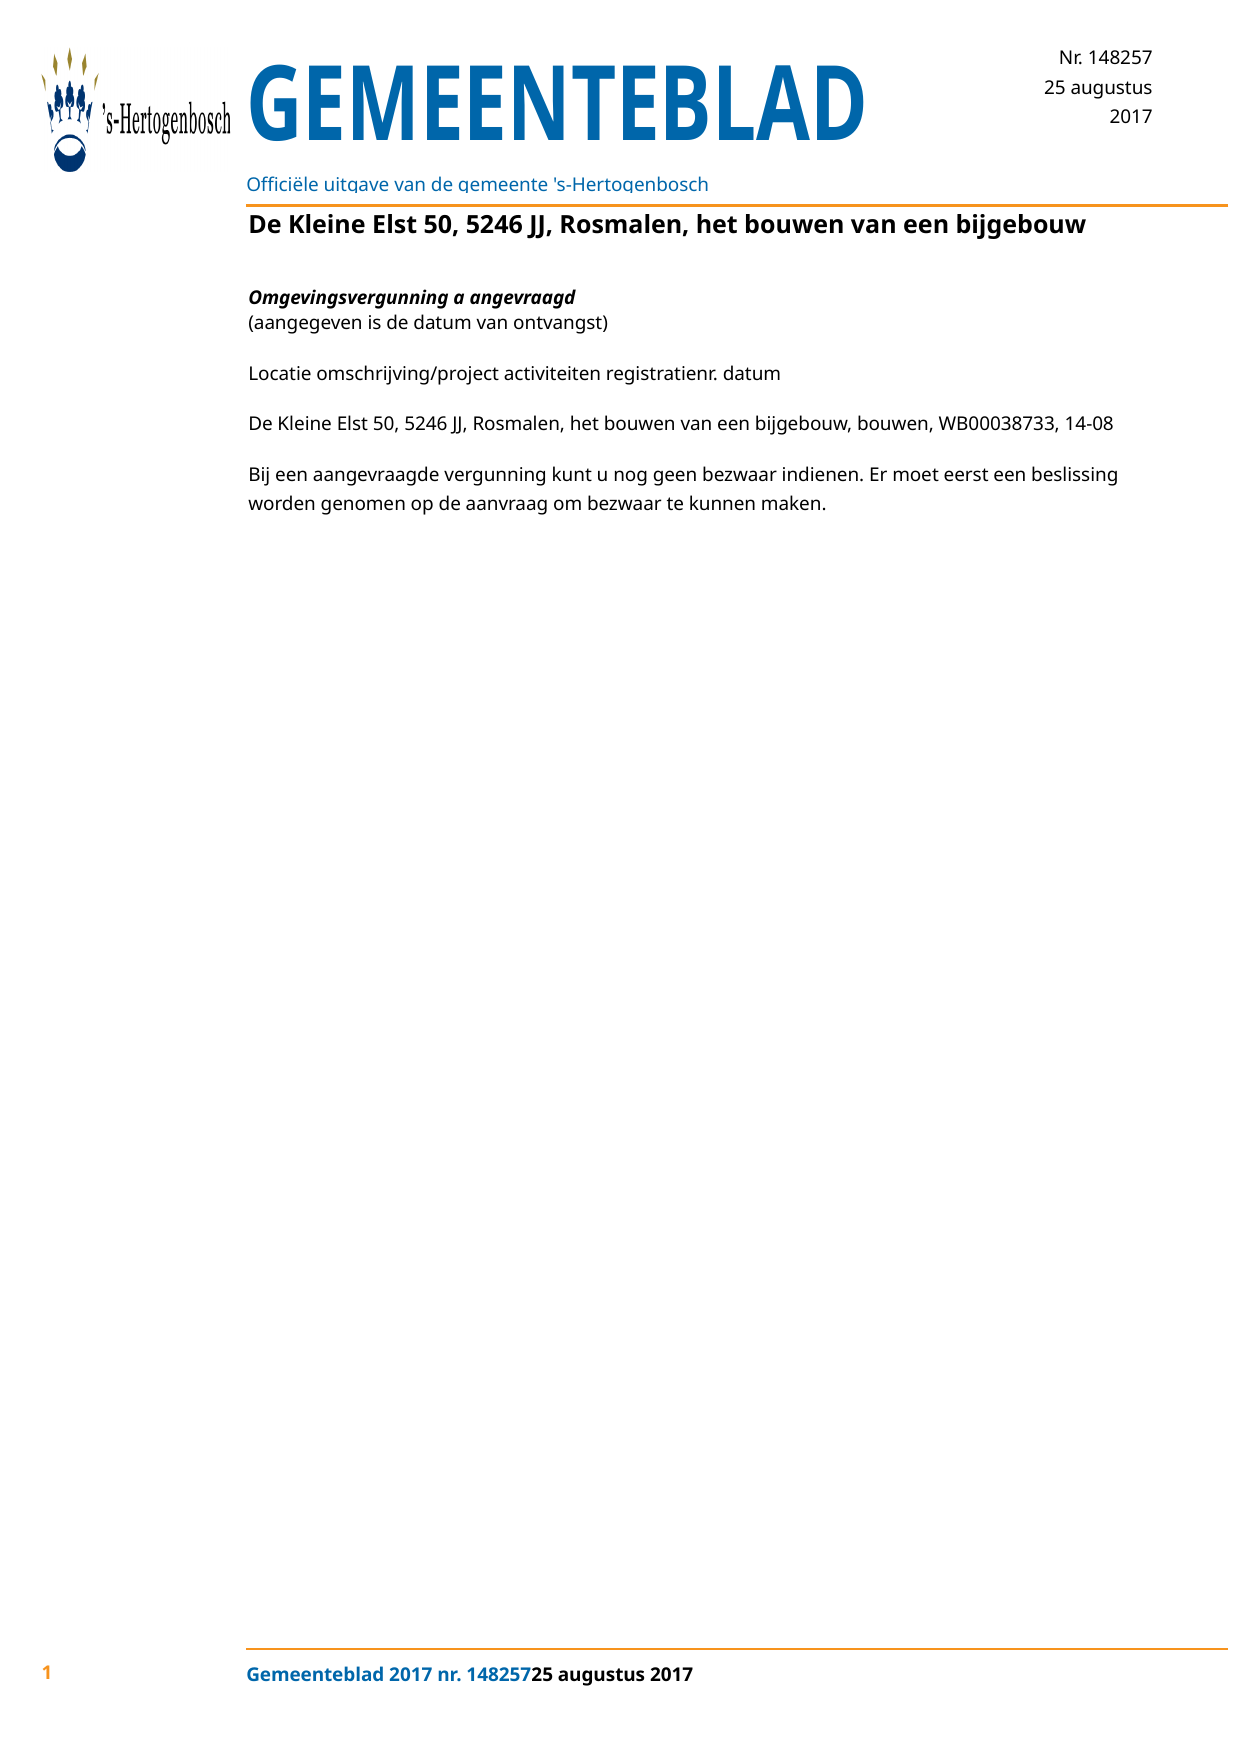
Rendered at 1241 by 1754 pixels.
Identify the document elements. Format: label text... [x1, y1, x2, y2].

picture [41, 47, 231, 172]
text De Kleine Elst 50, 5246 JJ, Rosmalen, het bouwen van een bijgebouw, bouwen, WB00038733, 14-08 [248, 410, 1152, 436]
text Locatie omschrijving/project activiteiten registratienr. datum [248, 360, 1152, 386]
text De Kleine Elst 50, 5246 JJ, Rosmalen, het bouwen van een bijgebouw [248, 207, 1152, 241]
text (aangegeven is de datum van ontvangst) [248, 309, 1152, 335]
text Bij een aangevraagde vergunning kunt u nog geen bezwaar indienen. Er moet eerst een beslissing worden genomen op de aanvraag om bezwaar te kunnen maken. [248, 461, 1152, 516]
text Omgevingsvergunning a angevraagd [248, 284, 1152, 309]
